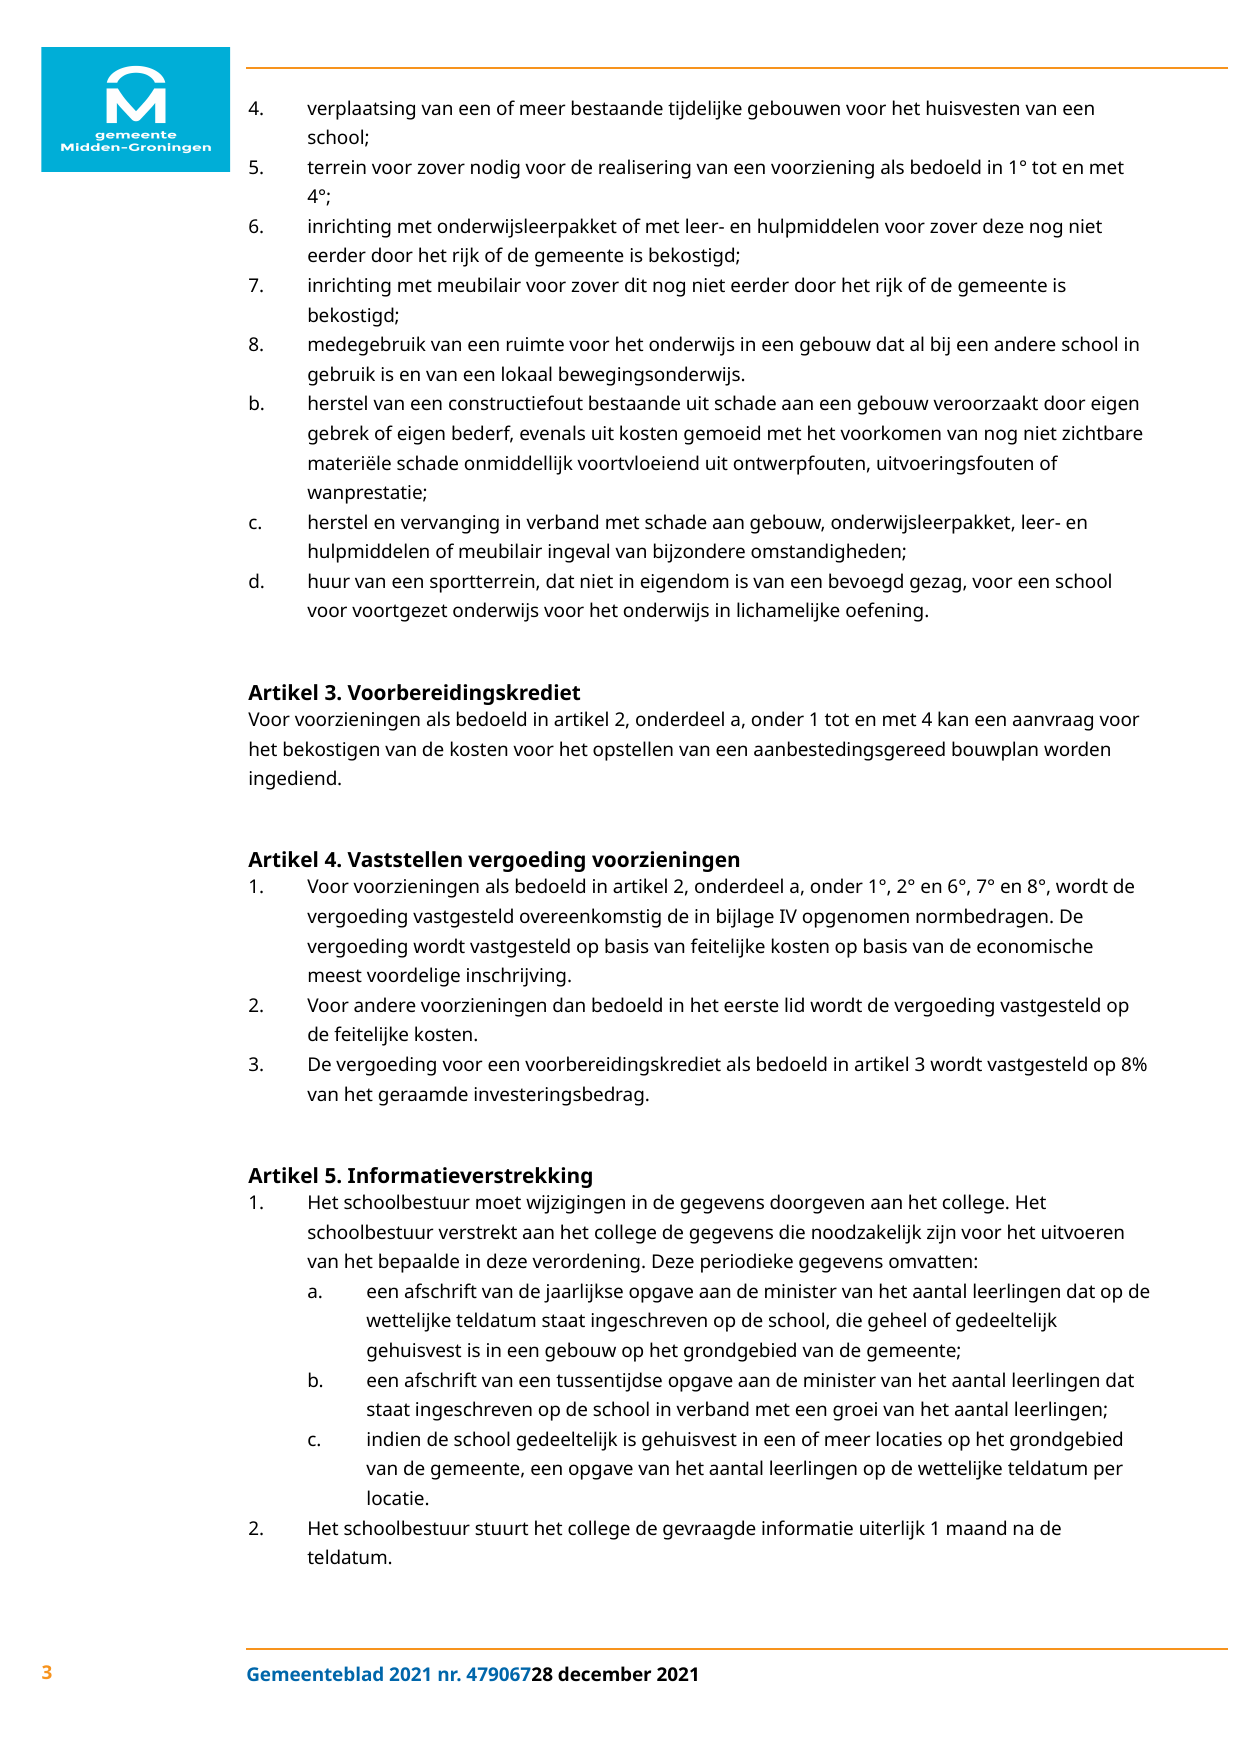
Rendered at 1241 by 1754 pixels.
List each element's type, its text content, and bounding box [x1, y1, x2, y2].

list herstel en vervanging in verband met schade aan gebouw, onderwijsleerpakket, leer- en hulpmiddelen of meubilair ingeval van bijzondere omstandigheden; [248, 509, 1152, 564]
list inrichting met meubilair voor zover dit nog niet eerder door het rijk of de gemeente is bekostigd; [248, 272, 1152, 328]
list Voor andere voorzieningen dan bedoeld in het eerste lid wordt de vergoeding vastgesteld op de feitelijke kosten. [248, 992, 1152, 1047]
list Het schoolbestuur stuurt het college de gevraagde informatie uiterlijk 1 maand na de teldatum. [248, 1515, 1152, 1570]
list huur van een sportterrein, dat niet in eigendom is van een bevoegd gezag, voor een school voor voortgezet onderwijs voor het onderwijs in lichamelijke oefening. [248, 568, 1152, 623]
text Artikel 3. Voorbereidingskrediet [248, 678, 1152, 706]
list een afschrift van een tussentijdse opgave aan de minister van het aantal leerlingen dat staat ingeschreven op de school in verband met een groei van het aantal leerlingen; [307, 1367, 1152, 1422]
list verplaatsing van een of meer bestaande tijdelijke gebouwen voor het huisvesten van een school; [248, 95, 1152, 150]
list herstel van een constructiefout bestaande uit schade aan een gebouw veroorzaakt door eigen gebrek of eigen bederf, evenals uit kosten gemoeid met het voorkomen van nog niet zichtbare materiële schade onmiddellijk voortvloeiend uit ontwerpfouten, uitvoeringsfouten of wanprestatie; [248, 391, 1152, 505]
list terrein voor zover nodig voor de realisering van een voorziening als bedoeld in 1° tot en met 4°; [248, 154, 1152, 209]
text Artikel 5. Informatieverstrekking [248, 1161, 1152, 1189]
list medegebruik van een ruimte voor het onderwijs in een gebouw dat al bij een andere school in gebruik is en van een lokaal bewegingsonderwijs. [248, 331, 1152, 387]
picture [184, 146, 190, 153]
list Voor voorzieningen als bedoeld in artikel 2, onderdeel a, onder 1°, 2° en 6°, 7° en 8°, wordt de vergoeding vastgesteld overeenkomstig de in bijlage IV opgenomen normbedragen. De vergoeding wordt vastgesteld op basis van feitelijke kosten op basis van de economische meest voordelige inschrijving. [248, 874, 1152, 988]
text Artikel 4. Vaststellen vergoeding voorzieningen [248, 845, 1152, 874]
list Het schoolbestuur moet wijzigingen in de gegevens doorgeven aan het college. Het schoolbestuur verstrekt aan het college de gegevens die noodzakelijk zijn voor het uitvoeren van het bepaalde in deze verordening. Deze periodieke gegevens omvatten: [248, 1189, 1152, 1274]
text Voor voorzieningen als bedoeld in artikel 2, onderdeel a, onder 1 tot en met 4 kan een aanvraag voor het bekostigen van de kosten voor het opstellen van een aanbestedingsgereed bouwplan worden ingediend. [248, 706, 1152, 791]
list een afschrift van de jaarlijkse opgave aan de minister van het aantal leerlingen dat op de wettelijke teldatum staat ingeschreven op de school, die geheel of gedeeltelijk gehuisvest is in een gebouw op het grondgebied van de gemeente; [307, 1278, 1152, 1363]
picture [107, 89, 165, 122]
list indien de school gedeeltelijk is gehuisvest in een of meer locaties op het grondgebied van de gemeente, een opgave van het aantal leerlingen op de wettelijke teldatum per locatie. [307, 1426, 1152, 1511]
list De vergoeding voor een voorbereidingskrediet als bedoeld in artikel 3 wordt vastgesteld op 8% van het geraamde investeringsbedrag. [248, 1051, 1152, 1107]
list inrichting met onderwijsleerpakket of met leer- en hulpmiddelen voor zover deze nog niet eerder door het rijk of de gemeente is bekostigd; [248, 213, 1152, 268]
picture [108, 66, 164, 82]
